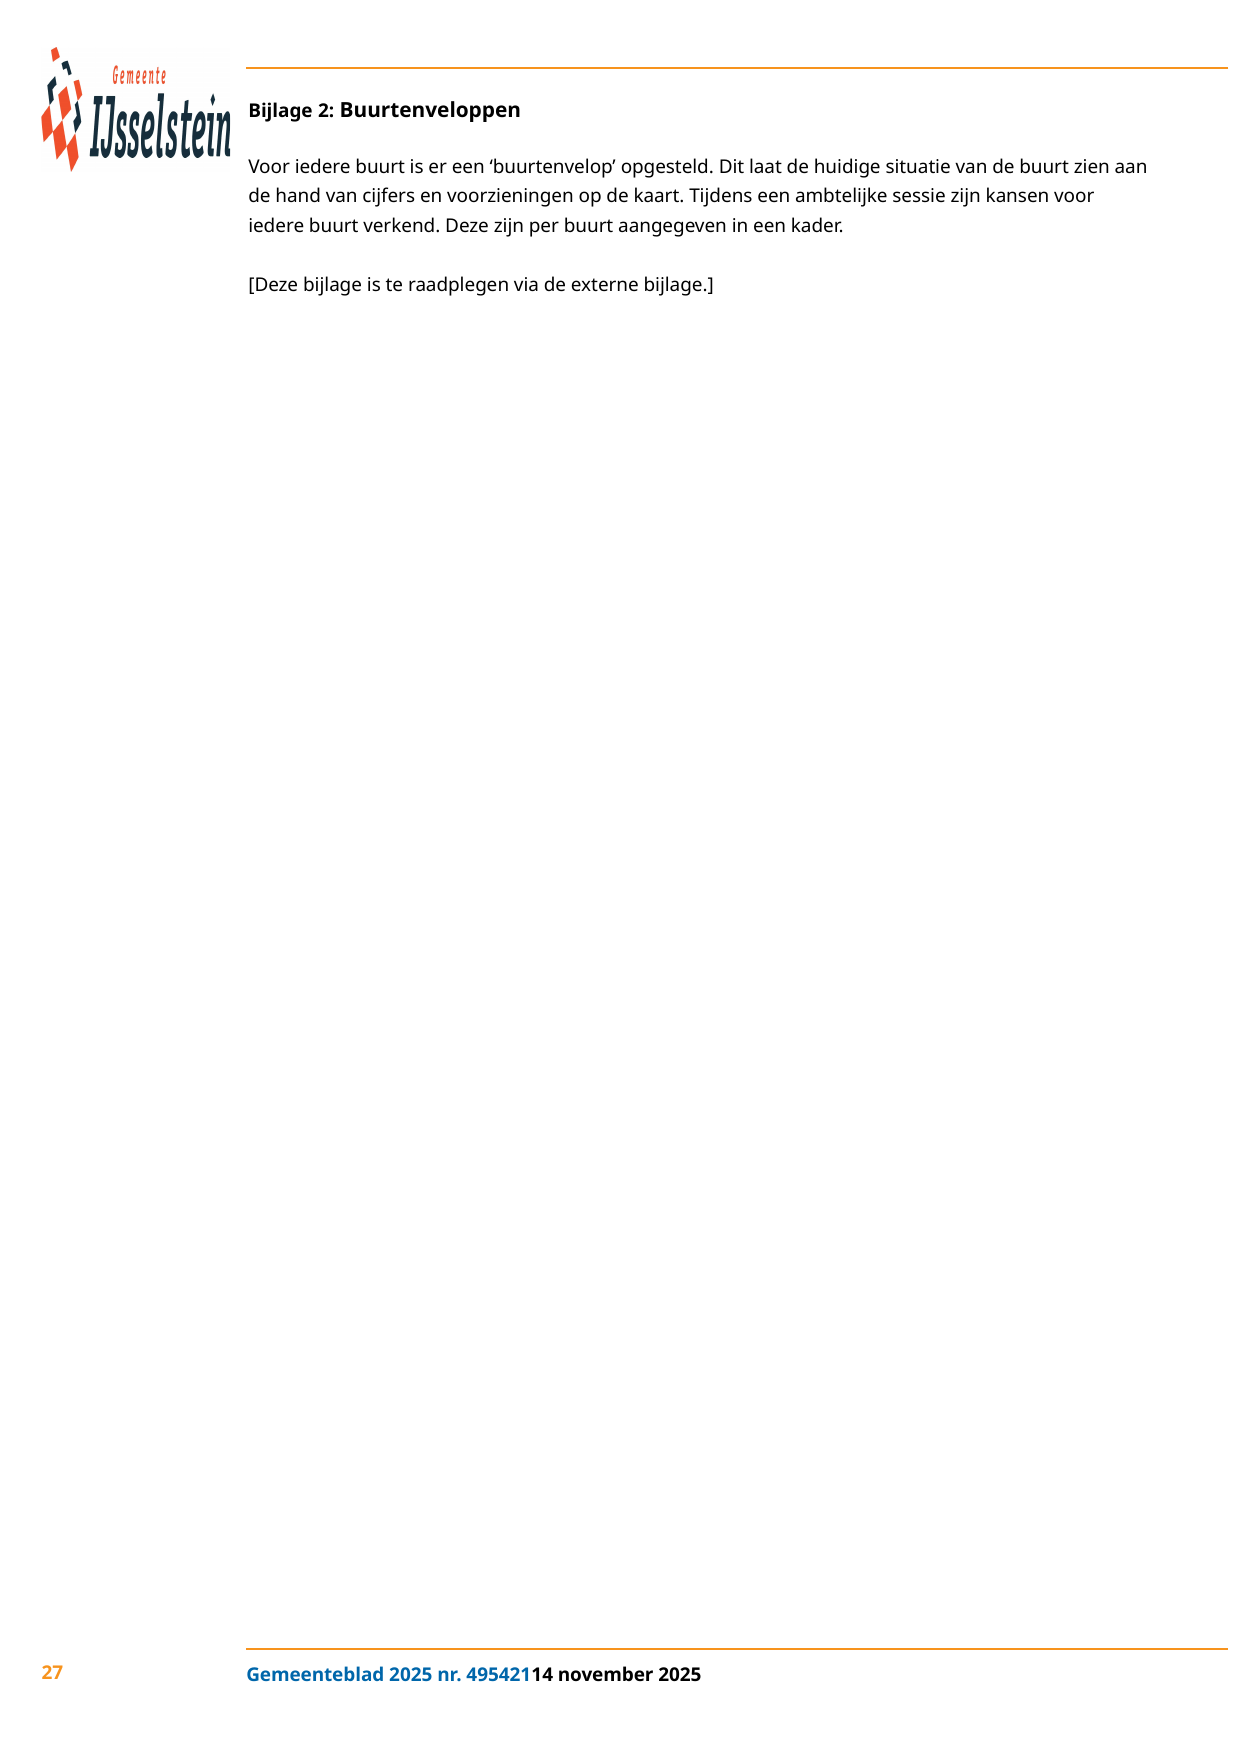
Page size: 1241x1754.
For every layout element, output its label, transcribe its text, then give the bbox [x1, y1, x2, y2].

text Bijlage 2: Buurtenveloppen [248, 95, 1152, 123]
picture [41, 47, 231, 172]
text Voor iedere buurt is er een ‘buurtenvelop’ opgesteld. Dit laat de huidige situatie van de buurt zien aan de hand van cijfers en voorzieningen op de kaart. Tijdens een ambtelijke sessie zijn kansen voor iedere buurt verkend. Deze zijn per buurt aangegeven in een kader. [248, 153, 1152, 238]
text [Deze bijlage is te raadplegen via de externe bijlage.] [248, 271, 1152, 297]
